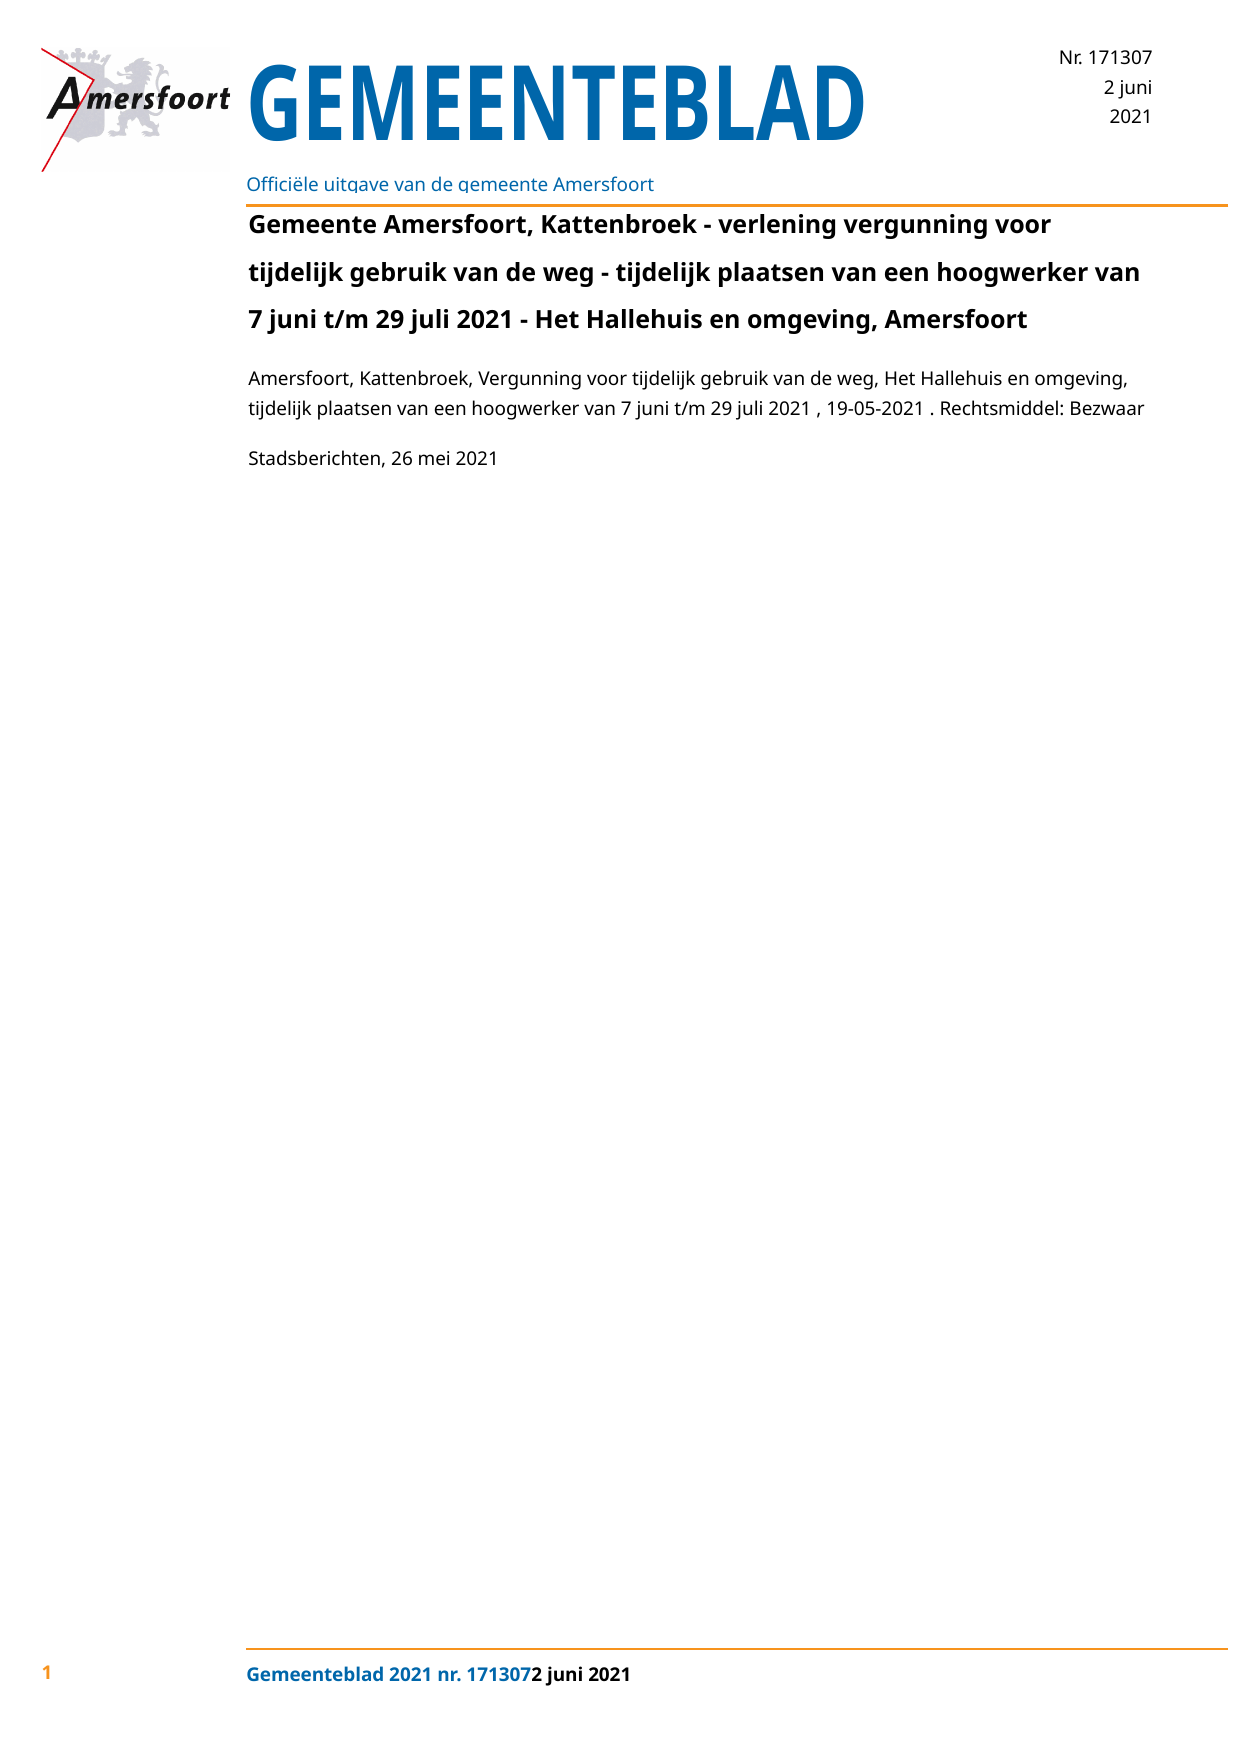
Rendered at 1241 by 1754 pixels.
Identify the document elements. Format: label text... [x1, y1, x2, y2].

text Gemeente Amersfoort, Kattenbroek - verlening vergunning voor tijdelijk gebruik van de weg - tijdelijk plaatsen van een hoogwerker van 7 juni t/m 29 juli 2021 - Het Hallehuis en omgeving, Amersfoort [248, 207, 1152, 336]
text Amersfoort, Kattenbroek, Vergunning voor tijdelijk gebruik van de weg, Het Hallehuis en omgeving, tijdelijk plaatsen van een hoogwerker van 7 juni t/m 29 juli 2021 , 19-05-2021 . Rechtsmiddel: Bezwaar [248, 366, 1152, 421]
text Stadsberichten, 26 mei 2021 [248, 446, 1152, 471]
picture [41, 47, 231, 172]
